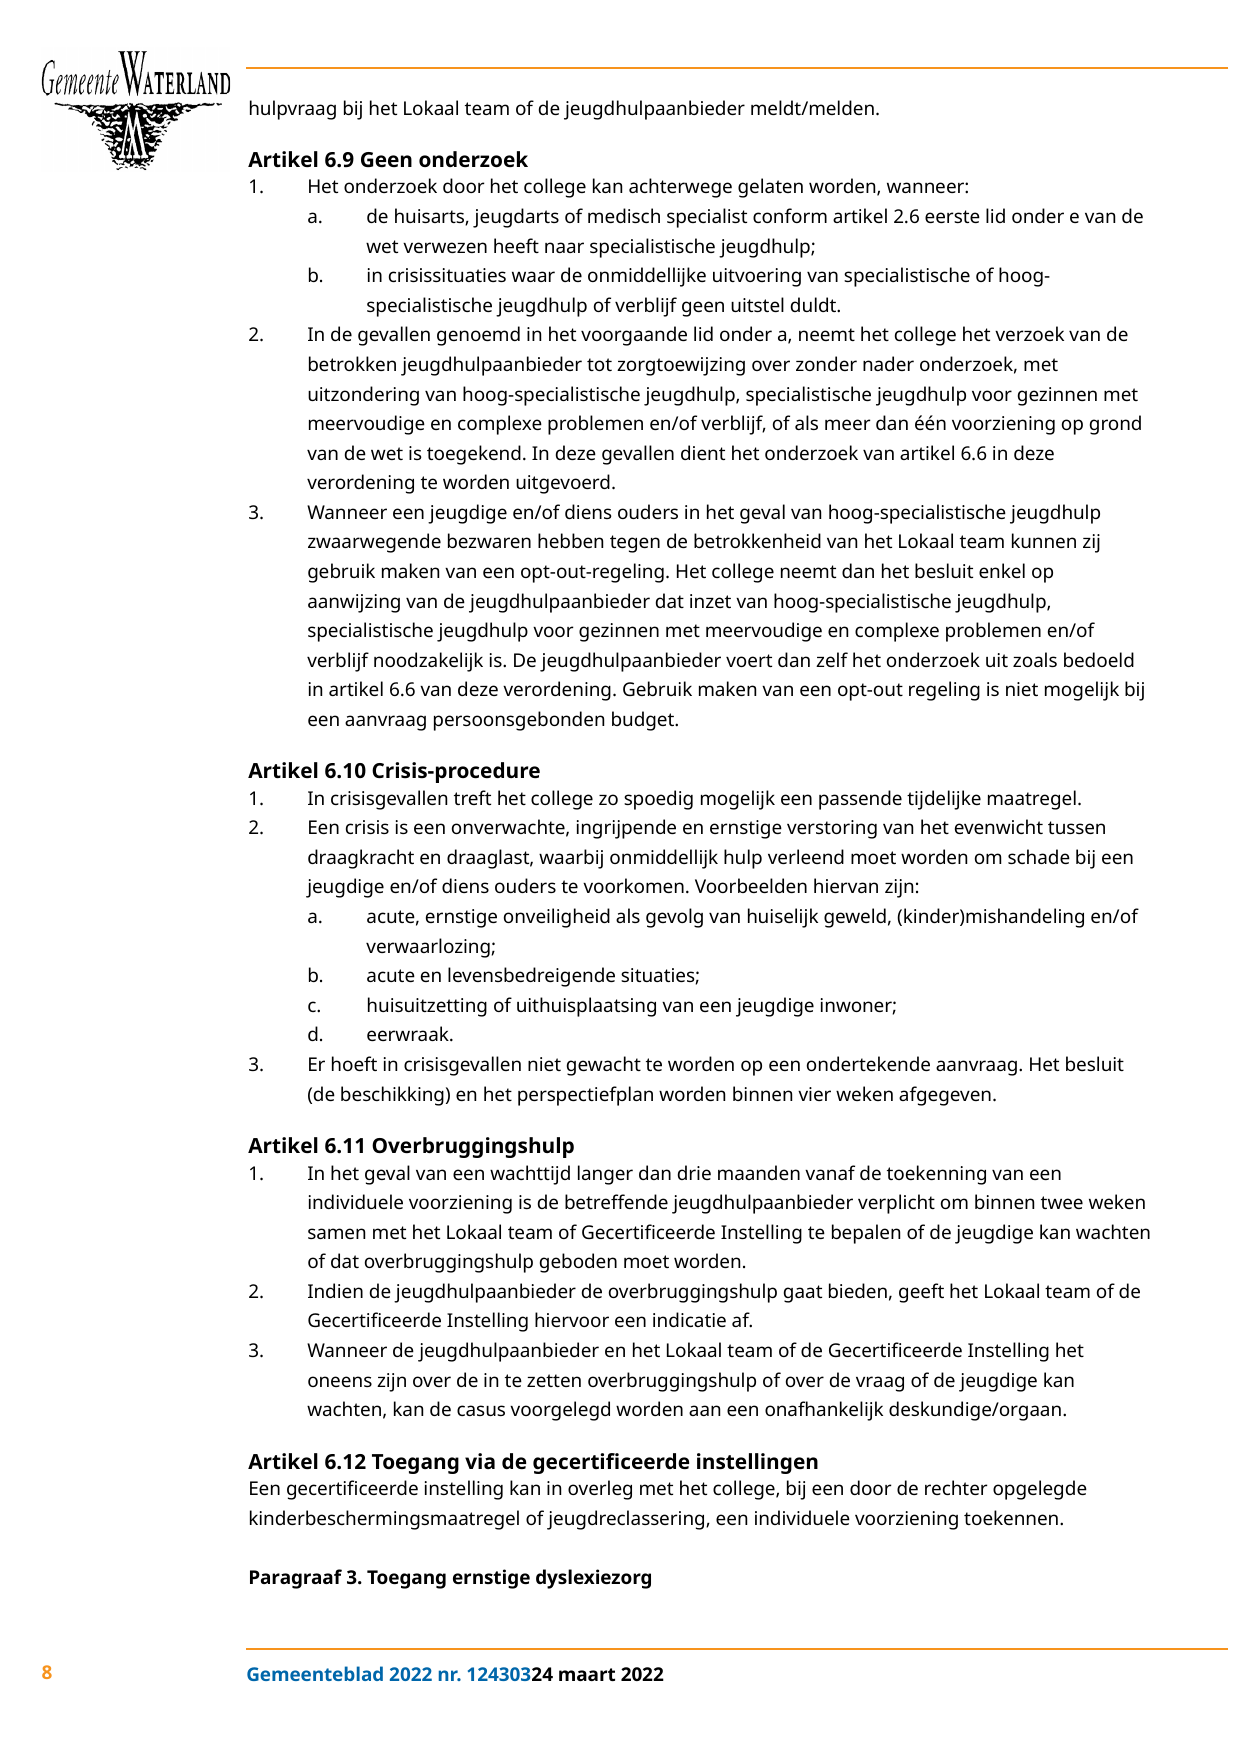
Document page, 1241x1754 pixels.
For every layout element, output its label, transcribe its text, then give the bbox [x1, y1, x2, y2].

list eerwraak. [307, 1022, 1152, 1047]
list Er hoeft in crisisgevallen niet gewacht te worden op een ondertekende aanvraag. Het besluit (de beschikking) en het perspectiefplan worden binnen vier weken afgegeven. [248, 1051, 1152, 1107]
list in crisissituaties waar de onmiddellijke uitvoering van specialistische of hoog-specialistische jeugdhulp of verblijf geen uitstel duldt. [307, 262, 1152, 318]
list de huisarts, jeugdarts of medisch specialist conform artikel 2.6 eerste lid onder e van de wet verwezen heeft naar specialistische jeugdhulp; [307, 203, 1152, 258]
list acute, ernstige onveiligheid als gevolg van huiselijk geweld, (kinder)mishandeling en/of verwaarlozing; [307, 903, 1152, 959]
list huisuitzetting of uithuisplaatsing van een jeugdige inwoner; [307, 992, 1152, 1018]
text hulpvraag bij het Lokaal team of de jeugdhulpaanbieder meldt/melden. [248, 95, 1152, 121]
list Wanneer een jeugdige en/of diens ouders in het geval van hoog-specialistische jeugdhulp zwaarwegende bezwaren hebben tegen de betrokkenheid van het Lokaal team kunnen zij gebruik maken van een opt-out-regeling. Het college neemt dan het besluit enkel op aanwijzing van de jeugdhulpaanbieder dat inzet van hoog-specialistische jeugdhulp, specialistische jeugdhulp voor gezinnen met meervoudige en complexe problemen en/of verblijf noodzakelijk is. De jeugdhulpaanbieder voert dan zelf het onderzoek uit zoals bedoeld in artikel 6.6 van deze verordening. Gebruik maken van een opt-out regeling is niet mogelijk bij een aanvraag persoonsgebonden budget. [248, 499, 1152, 732]
list In crisisgevallen treft het college zo spoedig mogelijk een passende tijdelijke maatregel. [248, 785, 1152, 811]
text Artikel 6.9 Geen onderzoek [248, 145, 1152, 174]
list Het onderzoek door het college kan achterwege gelaten worden, wanneer: [248, 174, 1152, 199]
text Artikel 6.11 Overbruggingshulp [248, 1131, 1152, 1160]
text Een gecertificeerde instelling kan in overleg met het college, bij een door de rechter opgelegde kinderbeschermingsmaatregel of jeugdreclassering, een individuele voorziening toekennen. [248, 1475, 1152, 1531]
list In het geval van een wachttijd langer dan drie maanden vanaf de toekenning van een individuele voorziening is de betreffende jeugdhulpaanbieder verplicht om binnen twee weken samen met het Lokaal team of Gecertificeerde Instelling te bepalen of de jeugdige kan wachten of dat overbruggingshulp geboden moet worden. [248, 1160, 1152, 1274]
text Artikel 6.12 Toegang via de gecertificeerde instellingen [248, 1447, 1152, 1475]
list Indien de jeugdhulpaanbieder de overbruggingshulp gaat bieden, geeft het Lokaal team of de Gecertificeerde Instelling hiervoor een indicatie af. [248, 1278, 1152, 1333]
list In de gevallen genoemd in het voorgaande lid onder a, neemt het college het verzoek van de betrokken jeugdhulpaanbieder tot zorgtoewijzing over zonder nader onderzoek, met uitzondering van hoog-specialistische jeugdhulp, specialistische jeugdhulp voor gezinnen met meervoudige en complexe problemen en/of verblijf, of als meer dan één voorziening op grond van de wet is toegekend. In deze gevallen dient het onderzoek van artikel 6.6 in deze verordening te worden uitgevoerd. [248, 322, 1152, 495]
picture [41, 47, 231, 172]
list Een crisis is een onverwachte, ingrijpende en ernstige verstoring van het evenwicht tussen draagkracht en draaglast, waarbij onmiddellijk hulp verleend moet worden om schade bij een jeugdige en/of diens ouders te voorkomen. Voorbeelden hiervan zijn: [248, 814, 1152, 899]
text Paragraaf 3. Toegang ernstige dyslexiezorg [248, 1564, 1152, 1590]
list acute en levensbedreigende situaties; [307, 962, 1152, 988]
text Artikel 6.10 Crisis-procedure [248, 757, 1152, 785]
list Wanneer de jeugdhulpaanbieder en het Lokaal team of de Gecertificeerde Instelling het oneens zijn over de in te zetten overbruggingshulp of over de vraag of de jeugdige kan wachten, kan de casus voorgelegd worden aan een onafhankelijk deskundige/orgaan. [248, 1337, 1152, 1422]
